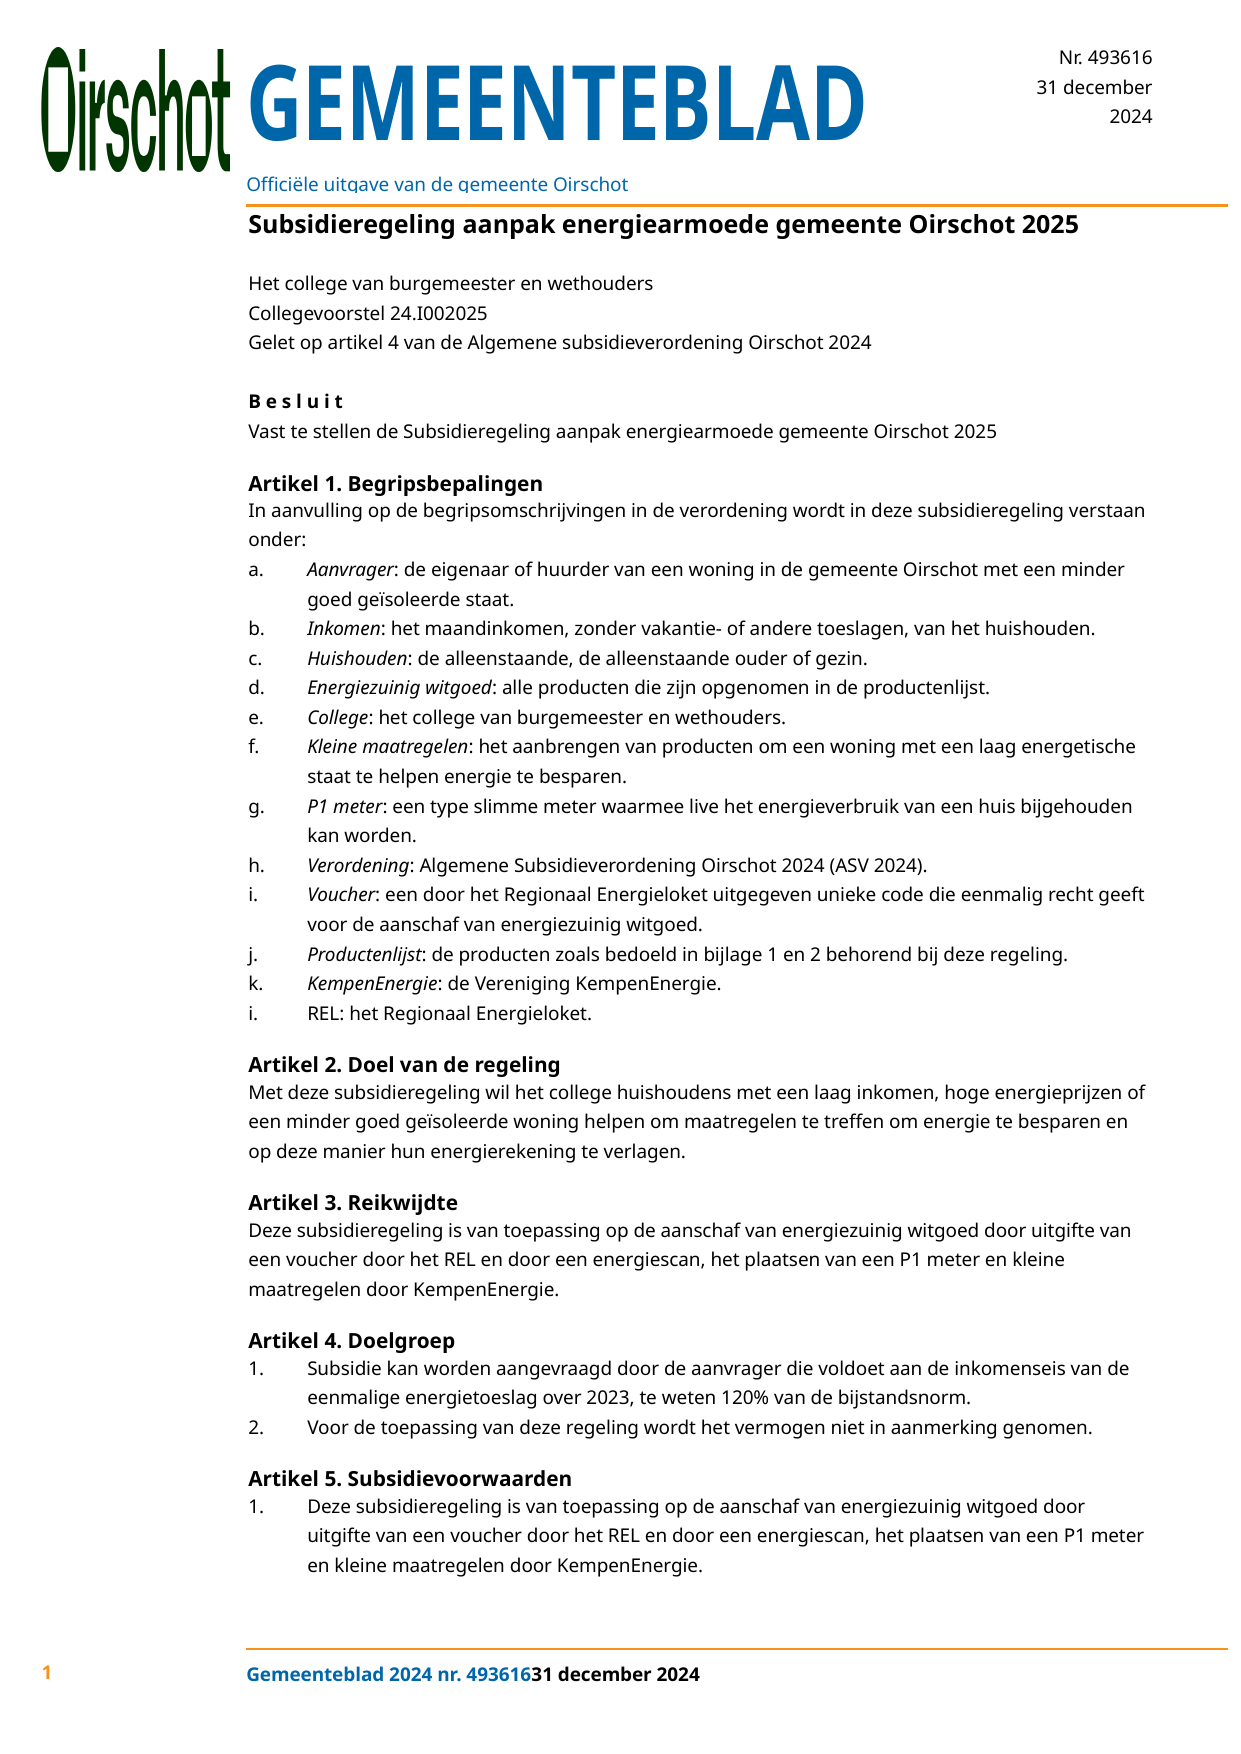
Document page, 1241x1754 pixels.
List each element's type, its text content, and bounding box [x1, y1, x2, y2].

text Vast te stellen de Subsidieregeling aanpak energiearmoede gemeente Oirschot 2025 [248, 418, 1152, 444]
list Aanvrager: de eigenaar of huurder van een woning in de gemeente Oirschot met een minder goed geïsoleerde staat. [248, 556, 1152, 612]
list Productenlijst: de producten zoals bedoeld in bijlage 1 en 2 behorend bij deze regeling. [248, 941, 1152, 967]
picture [41, 47, 231, 172]
text Artikel 4. Doelgroep [248, 1326, 1152, 1355]
text Artikel 2. Doel van de regeling [248, 1050, 1152, 1079]
list Energiezuinig witgoed: alle producten die zijn opgenomen in de productenlijst. [248, 674, 1152, 700]
text Collegevoorstel 24.I002025 [248, 300, 1152, 326]
list Voucher: een door het Regionaal Energieloket uitgegeven unieke code die eenmalig recht geeft voor de aanschaf van energiezuinig witgoed. [248, 882, 1152, 937]
list College: het college van burgemeester en wethouders. [248, 704, 1152, 730]
list Subsidie kan worden aangevraagd door de aanvrager die voldoet aan de inkomenseis van de eenmalige energietoeslag over 2023, te weten 120% van de bijstandsnorm. [248, 1355, 1152, 1410]
list Huishouden: de alleenstaande, de alleenstaande ouder of gezin. [248, 645, 1152, 671]
text Artikel 3. Reikwijdte [248, 1188, 1152, 1217]
text Artikel 5. Subsidievoorwaarden [248, 1464, 1152, 1493]
list KempenEnergie: de Vereniging KempenEnergie. [248, 970, 1152, 996]
text Gelet op artikel 4 van de Algemene subsidieverordening Oirschot 2024 [248, 329, 1152, 355]
text Het college van burgemeester en wethouders [248, 270, 1152, 296]
text In aanvulling op de begripsomschrijvingen in de verordening wordt in deze subsidieregeling verstaan onder: [248, 497, 1152, 552]
list Inkomen: het maandinkomen, zonder vakantie- of andere toeslagen, van het huishouden. [248, 615, 1152, 641]
text Artikel 1. Begripsbepalingen [248, 469, 1152, 497]
text Subsidieregeling aanpak energiearmoede gemeente Oirschot 2025 [248, 207, 1152, 241]
list Deze subsidieregeling is van toepassing op de aanschaf van energiezuinig witgoed door uitgifte van een voucher door het REL en door een energiescan, het plaatsen van een P1 meter en kleine maatregelen door KempenEnergie. [248, 1493, 1152, 1578]
list Kleine maatregelen: het aanbrengen van producten om een woning met een laag energetische staat te helpen energie te besparen. [248, 734, 1152, 789]
text B e s l u i t [248, 389, 1152, 414]
list REL: het Regionaal Energieloket. [248, 1000, 1152, 1026]
text Met deze subsidieregeling wil het college huishoudens met een laag inkomen, hoge energieprijzen of een minder goed geïsoleerde woning helpen om maatregelen te treffen om energie te besparen en op deze manier hun energierekening te verlagen. [248, 1079, 1152, 1164]
text Deze subsidieregeling is van toepassing op de aanschaf van energiezuinig witgoed door uitgifte van een voucher door het REL en door een energiescan, het plaatsen van een P1 meter en kleine maatregelen door KempenEnergie. [248, 1217, 1152, 1302]
list Verordening: Algemene Subsidieverordening Oirschot 2024 (ASV 2024). [248, 852, 1152, 878]
list P1 meter: een type slimme meter waarmee live het energieverbruik van een huis bijgehouden kan worden. [248, 793, 1152, 848]
list Voor de toepassing van deze regeling wordt het vermogen niet in aanmerking genomen. [248, 1414, 1152, 1440]
